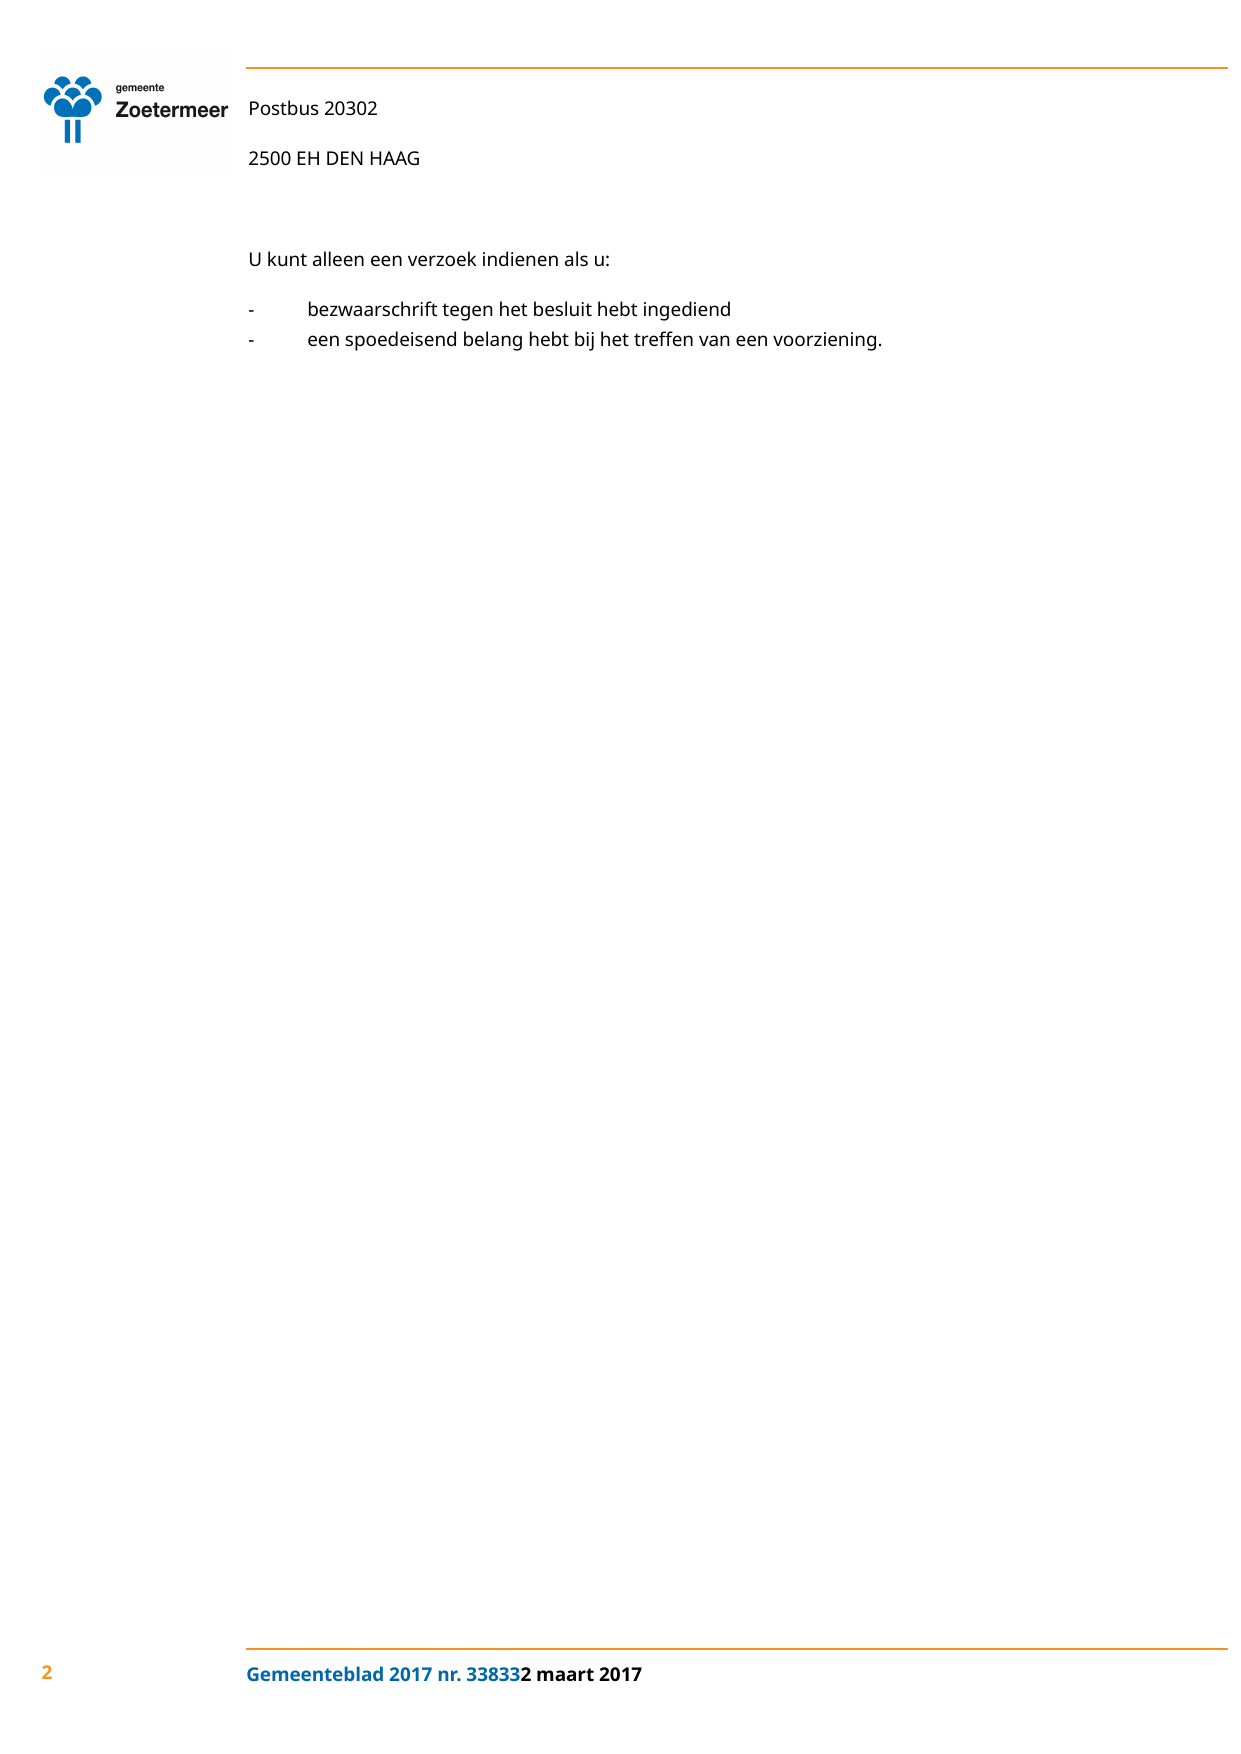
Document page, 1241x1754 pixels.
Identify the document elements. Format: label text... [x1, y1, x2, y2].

list een spoedeisend belang hebt bij het treffen van een voorziening. [248, 326, 1152, 352]
text U kunt alleen een verzoek indienen als u: [248, 246, 1152, 272]
text Postbus 20302 [248, 95, 1152, 121]
picture [41, 47, 231, 172]
list bezwaarschrift tegen het besluit hebt ingediend [248, 296, 1152, 322]
text 2500 EH DEN HAAG [248, 145, 1152, 171]
